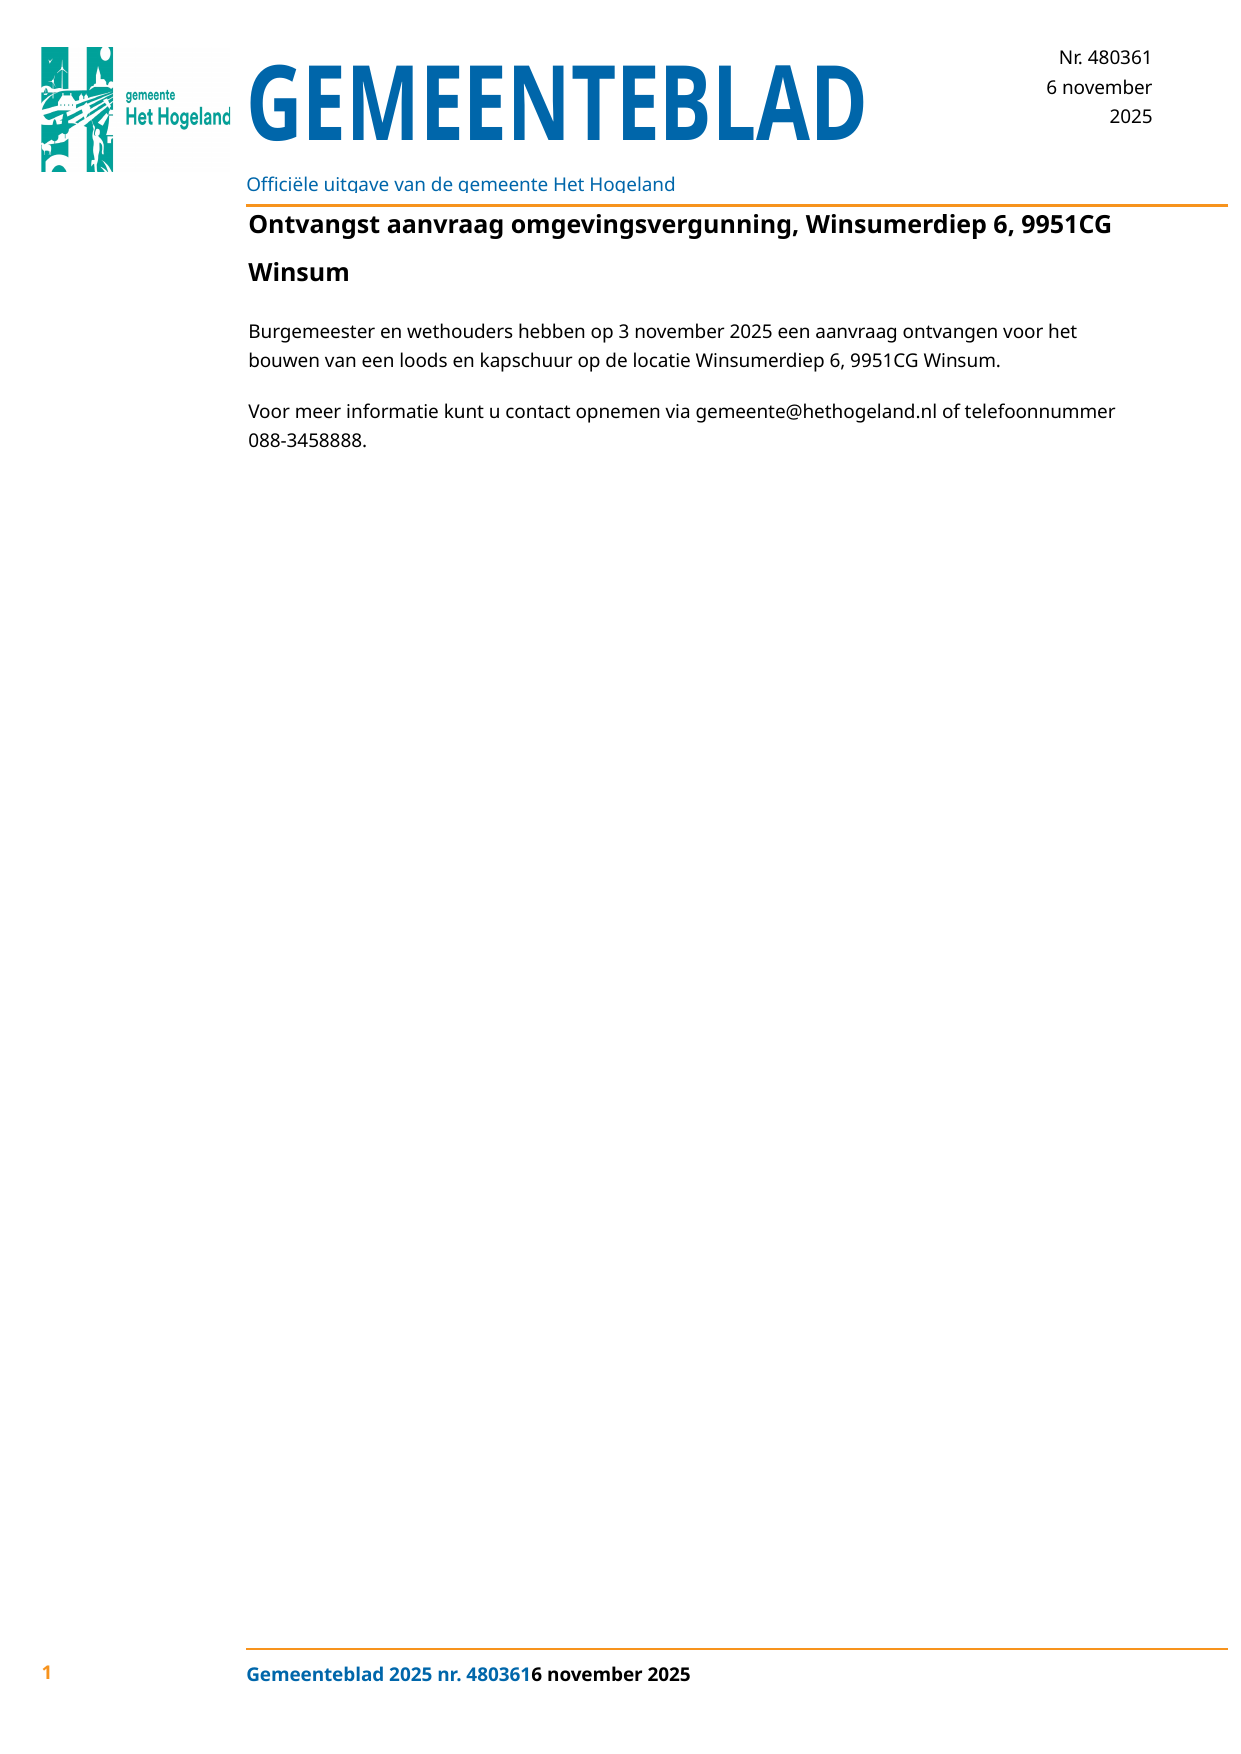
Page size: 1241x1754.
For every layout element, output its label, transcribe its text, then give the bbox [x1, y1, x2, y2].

text Burgemeester en wethouders hebben op 3 november 2025 een aanvraag ontvangen voor het bouwen van een loods en kapschuur op de locatie Winsumerdiep 6, 9951CG Winsum. [248, 318, 1152, 373]
text Voor meer informatie kunt u contact opnemen via gemeente@hethogeland.nl of telefoonnummer 088-3458888. [248, 398, 1152, 453]
picture [41, 47, 231, 172]
text Ontvangst aanvraag omgevingsvergunning, Winsumerdiep 6, 9951CG Winsum [248, 207, 1152, 288]
